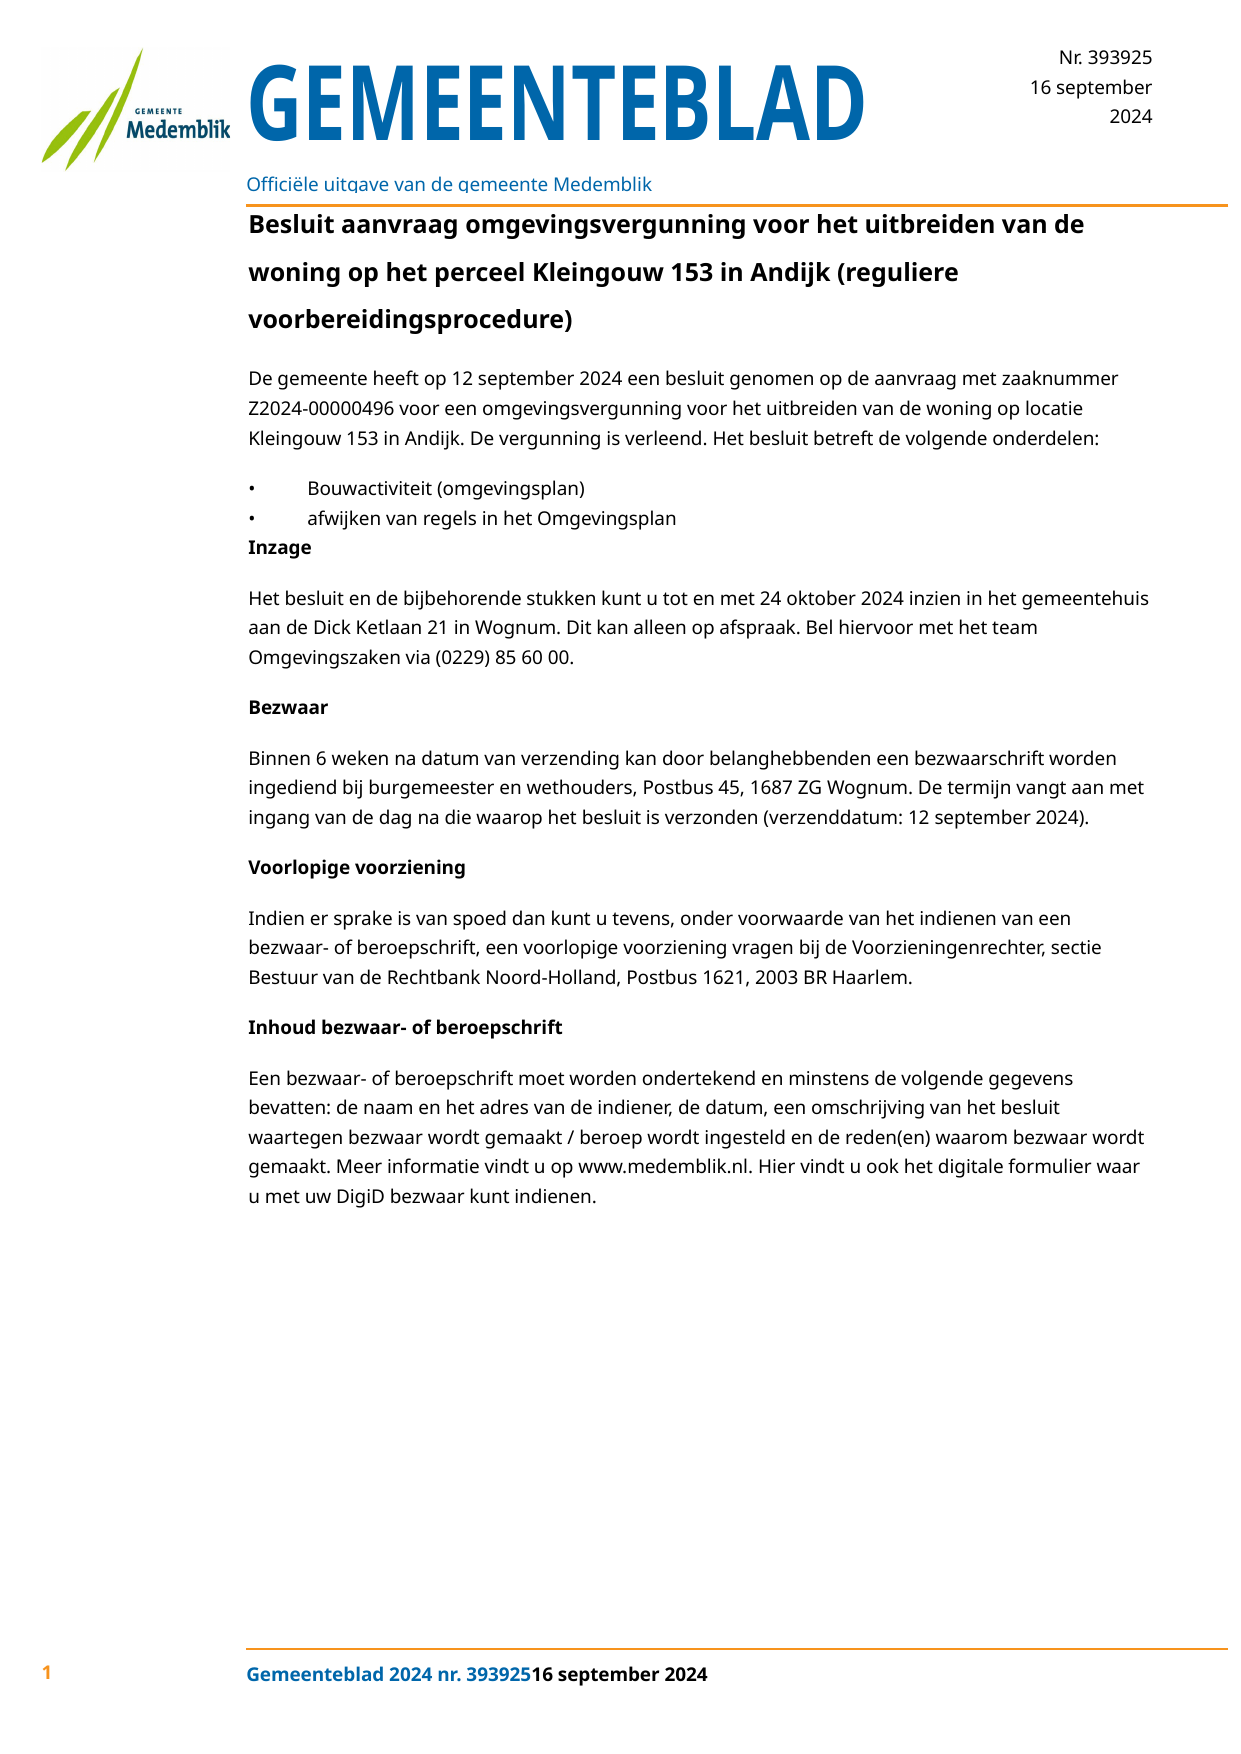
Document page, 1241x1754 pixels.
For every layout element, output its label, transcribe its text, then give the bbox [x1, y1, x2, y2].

text Besluit aanvraag omgevingsvergunning voor het uitbreiden van de woning op het perceel Kleingouw 153 in Andijk (reguliere voorbereidingsprocedure) [248, 207, 1152, 336]
text De gemeente heeft op 12 september 2024 een besluit genomen op de aanvraag met zaaknummer Z2024-00000496 voor een omgevingsvergunning voor het uitbreiden van de woning op locatie Kleingouw 153 in Andijk. De vergunning is verleend. Het besluit betreft de volgende onderdelen: [248, 366, 1152, 450]
text Het besluit en de bijbehorende stukken kunt u tot en met 24 oktober 2024 inzien in het gemeentehuis aan de Dick Ketlaan 21 in Wognum. Dit kan alleen op afspraak. Bel hiervoor met het team Omgevingszaken via (0229) 85 60 00. [248, 585, 1152, 669]
text Een bezwaar- of beroepschrift moet worden ondertekend en minstens de volgende gegevens bevatten: de naam en het adres van de indiener, de datum, een omschrijving van het besluit waartegen bezwaar wordt gemaakt / beroep wordt ingesteld en de reden(en) waarom bezwaar wordt gemaakt. Meer informatie vindt u op www.medemblik.nl. Hier vindt u ook het digitale formulier waar u met uw DigiD bezwaar kunt indienen. [248, 1065, 1152, 1209]
text Inhoud bezwaar- of beroepschrift [248, 1014, 1152, 1040]
text Voorlopige voorziening [248, 854, 1152, 880]
picture [41, 47, 231, 172]
text Inzage [248, 534, 1152, 560]
text Bezwaar [248, 694, 1152, 720]
list afwijken van regels in het Omgevingsplan [248, 505, 1152, 530]
text Indien er sprake is van spoed dan kunt u tevens, onder voorwaarde van het indienen van een bezwaar- of beroepschrift, een voorlopige voorziening vragen bij de Voorzieningenrechter, sectie Bestuur van de Rechtbank Noord-Holland, Postbus 1621, 2003 BR Haarlem. [248, 905, 1152, 989]
text Binnen 6 weken na datum van verzending kan door belanghebbenden een bezwaarschrift worden ingediend bij burgemeester en wethouders, Postbus 45, 1687 ZG Wognum. De termijn vangt aan met ingang van de dag na die waarop het besluit is verzonden (verzenddatum: 12 september 2024). [248, 745, 1152, 829]
list Bouwactiviteit (omgevingsplan) [248, 475, 1152, 501]
